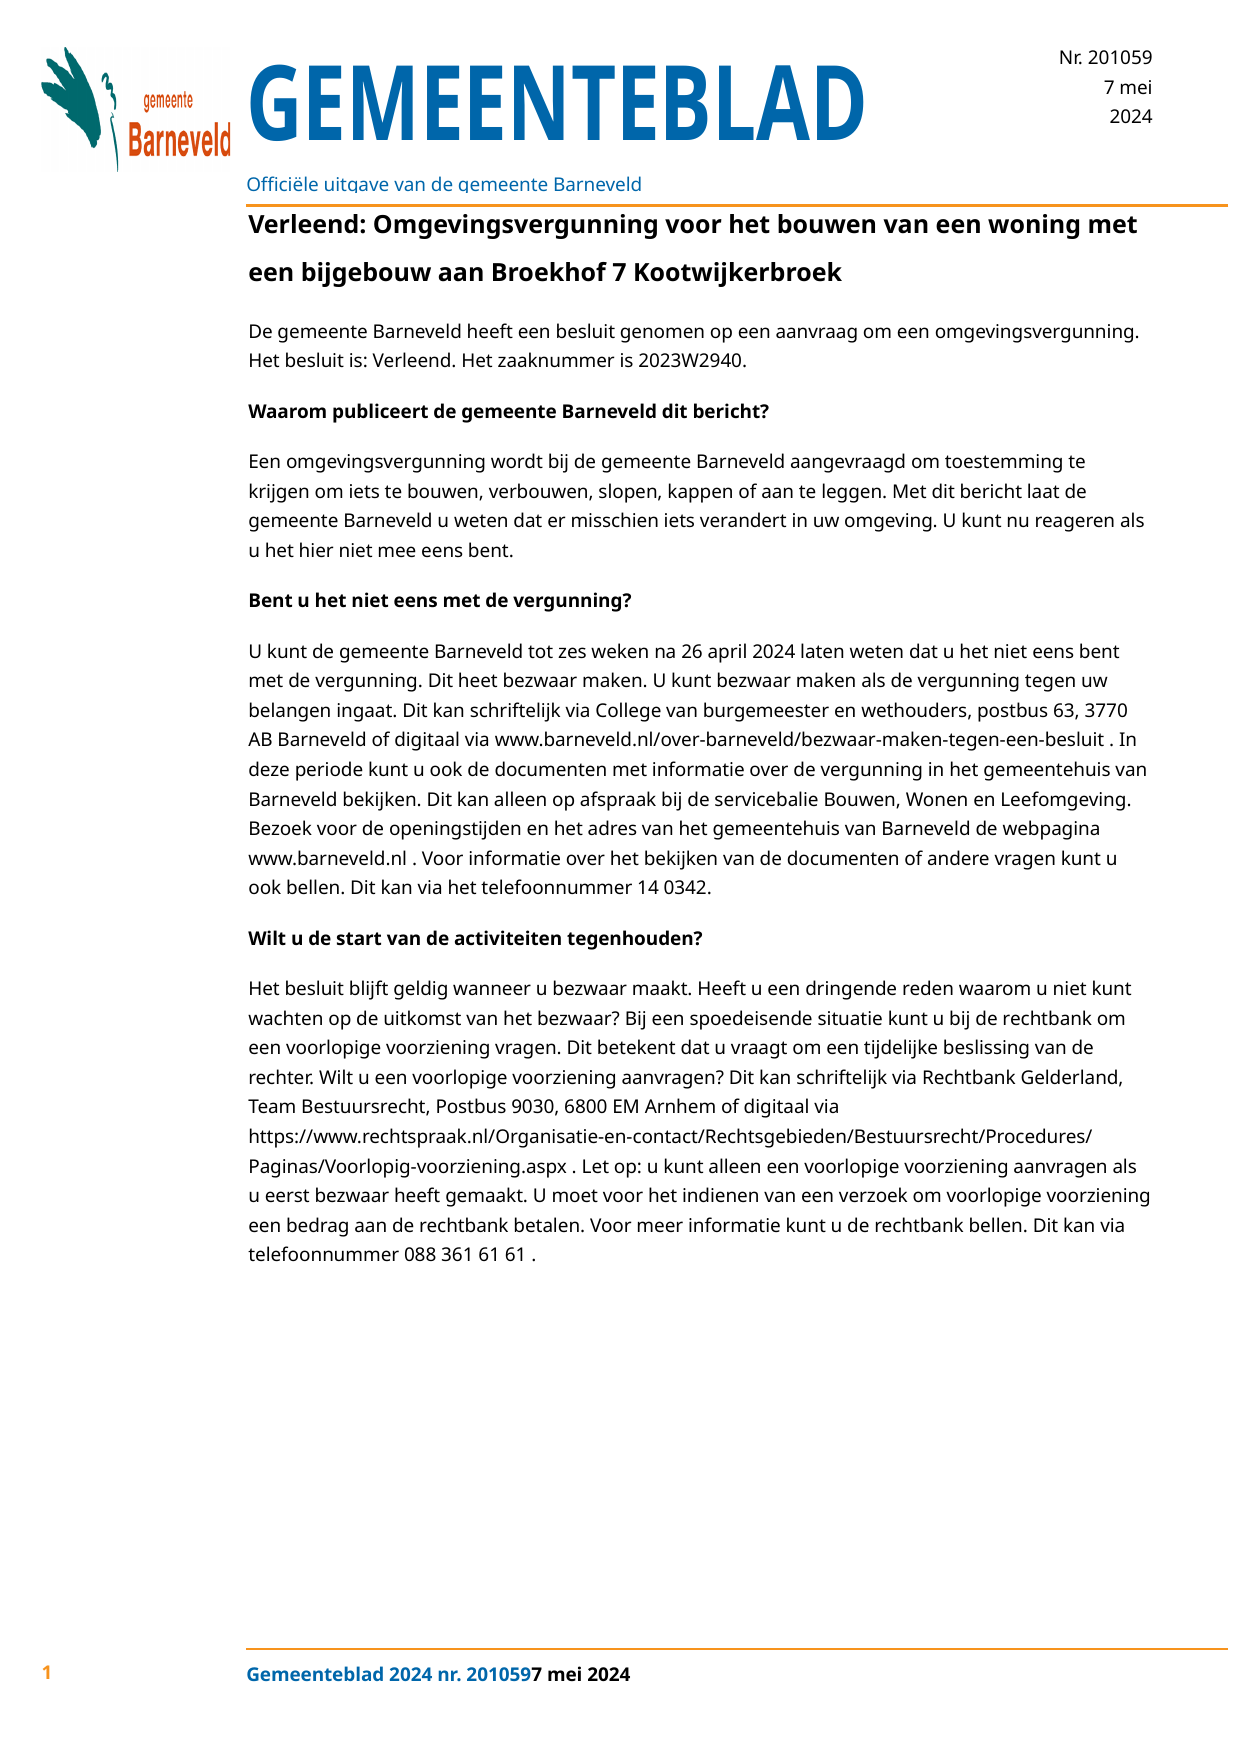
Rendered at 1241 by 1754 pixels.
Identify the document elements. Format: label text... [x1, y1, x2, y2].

text Een omgevingsvergunning wordt bij de gemeente Barneveld aangevraagd om toestemming te krijgen om iets te bouwen, verbouwen, slopen, kappen of aan te leggen. Met dit bericht laat de gemeente Barneveld u weten dat er misschien iets verandert in uw omgeving. U kunt nu reageren als u het hier niet mee eens bent. [248, 448, 1152, 563]
text De gemeente Barneveld heeft een besluit genomen op een aanvraag om een omgevingsvergunning. Het besluit is: Verleend. Het zaaknummer is 2023W2940. [248, 318, 1152, 373]
text Bent u het niet eens met de vergunning? [248, 587, 1152, 613]
text Waarom publiceert de gemeente Barneveld dit bericht? [248, 398, 1152, 424]
text U kunt de gemeente Barneveld tot zes weken na 26 april 2024 laten weten dat u het niet eens bent met de vergunning. Dit heet bezwaar maken. U kunt bezwaar maken als de vergunning tegen uw belangen ingaat. Dit kan schriftelijk via College van burgemeester en wethouders, postbus 63, 3770 AB Barneveld of digitaal via www.barneveld.nl/over-barneveld/bezwaar-maken-tegen-een-besluit . In deze periode kunt u ook de documenten met informatie over de vergunning in het gemeentehuis van Barneveld bekijken. Dit kan alleen op afspraak bij de servicebalie Bouwen, Wonen en Leefomgeving. Bezoek voor de openingstijden en het adres van het gemeentehuis van Barneveld de webpagina www.barneveld.nl . Voor informatie over het bekijken van de documenten of andere vragen kunt u ook bellen. Dit kan via het telefoonnummer 14 0342. [248, 638, 1152, 900]
text Wilt u de start van de activiteiten tegenhouden? [248, 925, 1152, 951]
text Verleend: Omgevingsvergunning voor het bouwen van een woning met een bijgebouw aan Broekhof 7 Kootwijkerbroek [248, 207, 1152, 288]
text Het besluit blijft geldig wanneer u bezwaar maakt. Heeft u een dringende reden waarom u niet kunt wachten op de uitkomst van het bezwaar? Bij een spoedeisende situatie kunt u bij de rechtbank om een voorlopige voorziening vragen. Dit betekent dat u vraagt om een tijdelijke beslissing van de rechter. Wilt u een voorlopige voorziening aanvragen? Dit kan schriftelijk via Rechtbank Gelderland, Team Bestuursrecht, Postbus 9030, 6800 EM Arnhem of digitaal via https://www.rechtspraak.nl/Organisatie-en-contact/Rechtsgebieden/Bestuursrecht/Procedures/Paginas/Voorlopig-voorziening.aspx . Let op: u kunt alleen een voorlopige voorziening aanvragen als u eerst bezwaar heeft gemaakt. U moet voor het indienen van een verzoek om voorlopige voorziening een bedrag aan de rechtbank betalen. Voor meer informatie kunt u de rechtbank bellen. Dit kan via telefoonnummer 088 361 61 61 . [248, 975, 1152, 1267]
picture [41, 47, 231, 172]
